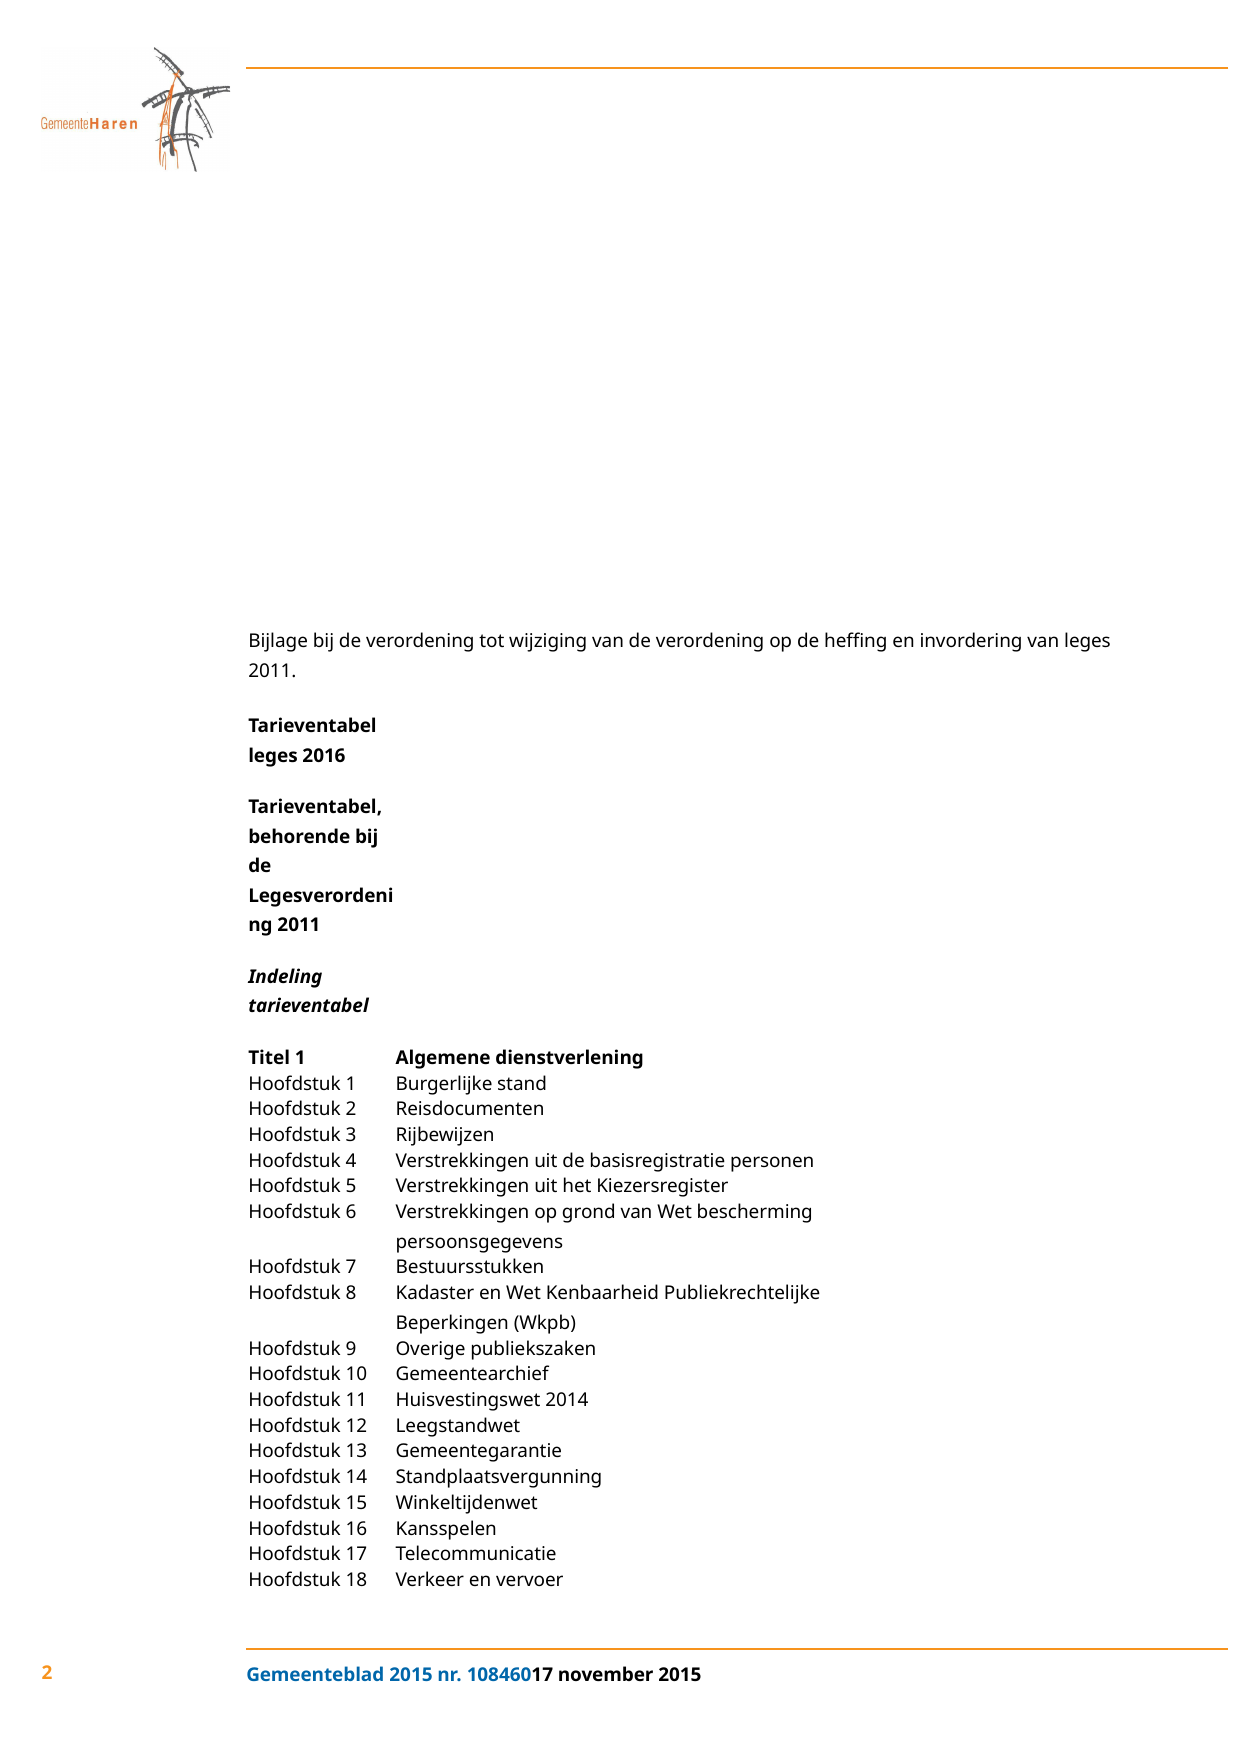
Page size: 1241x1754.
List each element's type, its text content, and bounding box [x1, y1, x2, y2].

table_cell [857, 1147, 1004, 1173]
table_cell [1004, 1044, 1152, 1070]
table_cell [1004, 937, 1152, 963]
table_cell [857, 1044, 1004, 1070]
table_cell Verkeer en vervoer [395, 1566, 857, 1592]
table_cell [857, 1489, 1004, 1515]
table_cell [1004, 1070, 1152, 1096]
table_cell [1004, 1386, 1152, 1412]
table_cell [857, 793, 1004, 937]
table_cell [1004, 1121, 1152, 1147]
table_cell Hoofdstuk 5 [248, 1173, 395, 1198]
table_cell Telecommunicatie [395, 1541, 857, 1566]
table_cell Hoofdstuk 3 [248, 1121, 395, 1147]
table_cell Standplaatsvergunning [395, 1464, 857, 1489]
table_cell [1004, 1566, 1152, 1592]
table_cell [857, 1335, 1004, 1361]
table_cell Algemene dienstverlening [395, 1044, 857, 1070]
table_cell [857, 1018, 1004, 1044]
table_cell Kansspelen [395, 1515, 857, 1541]
table_cell [248, 937, 395, 963]
table_cell [1004, 1147, 1152, 1173]
table_cell [857, 1254, 1004, 1279]
table_cell [1004, 1412, 1152, 1438]
table_cell Verstrekkingen op grond van Wet bescherming persoonsgegevens [395, 1199, 857, 1254]
table_cell Titel 1 [248, 1044, 395, 1070]
table_cell Hoofdstuk 8 [248, 1280, 395, 1335]
table_cell [857, 1070, 1004, 1096]
table_cell [857, 1173, 1004, 1198]
table_cell [248, 1018, 395, 1044]
table_cell [395, 963, 857, 1018]
table_cell Winkeltijdenwet [395, 1489, 857, 1515]
table_cell Hoofdstuk 7 [248, 1254, 395, 1279]
table_cell [1004, 1335, 1152, 1361]
table_cell [1004, 1464, 1152, 1489]
table_cell [857, 1566, 1004, 1592]
table_cell [857, 1121, 1004, 1147]
table_cell [1004, 1254, 1152, 1279]
table_cell [857, 1280, 1004, 1335]
table_cell [857, 1386, 1004, 1412]
table_cell [1004, 1489, 1152, 1515]
table_cell [1004, 768, 1152, 793]
table_cell [857, 768, 1004, 793]
table_cell Rijbewijzen [395, 1121, 857, 1147]
table_cell [857, 1438, 1004, 1463]
table_cell Hoofdstuk 4 [248, 1147, 395, 1173]
table_cell Hoofdstuk 18 [248, 1566, 395, 1592]
table_header [395, 712, 857, 767]
table_cell [857, 1464, 1004, 1489]
table_cell Gemeentearchief [395, 1361, 857, 1386]
picture [41, 47, 231, 172]
table_cell Huisvestingswet 2014 [395, 1386, 857, 1412]
table_cell Leegstandwet [395, 1412, 857, 1438]
table_cell [857, 1541, 1004, 1566]
text Bijlage bij de verordening tot wijziging van de verordening op de heffing en invordering van leges 2011. [248, 627, 1152, 683]
table_cell [857, 1412, 1004, 1438]
table_cell [248, 768, 395, 793]
table_cell [395, 937, 857, 963]
table_cell Hoofdstuk 1 [248, 1070, 395, 1096]
table_cell Indeling tarieventabel [248, 963, 395, 1018]
table_cell Reisdocumenten [395, 1096, 857, 1121]
table_cell Hoofdstuk 17 [248, 1541, 395, 1566]
table_cell [1004, 1018, 1152, 1044]
table_cell Hoofdstuk 13 [248, 1438, 395, 1463]
table_cell Hoofdstuk 16 [248, 1515, 395, 1541]
table_cell [1004, 1173, 1152, 1198]
table_cell Burgerlijke stand [395, 1070, 857, 1096]
table_cell [1004, 1096, 1152, 1121]
table_cell Overige publiekszaken [395, 1335, 857, 1361]
table_cell Kadaster en Wet Kenbaarheid Publiekrechtelijke Beperkingen (Wkpb) [395, 1280, 857, 1335]
table_cell Hoofdstuk 2 [248, 1096, 395, 1121]
table_header Tarieventabel leges 2016 [248, 712, 395, 767]
table_cell Bestuursstukken [395, 1254, 857, 1279]
table_cell [1004, 1541, 1152, 1566]
table_cell Hoofdstuk 14 [248, 1464, 395, 1489]
table_cell [857, 1361, 1004, 1386]
table_cell [1004, 1361, 1152, 1386]
table_cell [1004, 1280, 1152, 1335]
table_cell Hoofdstuk 12 [248, 1412, 395, 1438]
table_cell Verstrekkingen uit het Kiezersregister [395, 1173, 857, 1198]
table_cell [857, 1096, 1004, 1121]
table_cell [1004, 1438, 1152, 1463]
table_cell Tarieventabel, behorende bij de Legesverordening 2011 [248, 793, 395, 937]
table_cell [857, 1515, 1004, 1541]
table_cell [395, 768, 857, 793]
table_cell [857, 963, 1004, 1018]
table_cell [857, 1199, 1004, 1254]
table_cell Gemeentegarantie [395, 1438, 857, 1463]
table_cell Hoofdstuk 15 [248, 1489, 395, 1515]
table_cell Hoofdstuk 10 [248, 1361, 395, 1386]
table_cell [857, 937, 1004, 963]
table_cell [395, 793, 857, 937]
table_cell [1004, 1515, 1152, 1541]
table_cell Verstrekkingen uit de basisregistratie personen [395, 1147, 857, 1173]
table_cell Hoofdstuk 9 [248, 1335, 395, 1361]
table_cell Hoofdstuk 11 [248, 1386, 395, 1412]
table_header [857, 712, 1004, 767]
table_cell [395, 1018, 857, 1044]
table_cell Hoofdstuk 6 [248, 1199, 395, 1254]
table_cell [1004, 1199, 1152, 1254]
